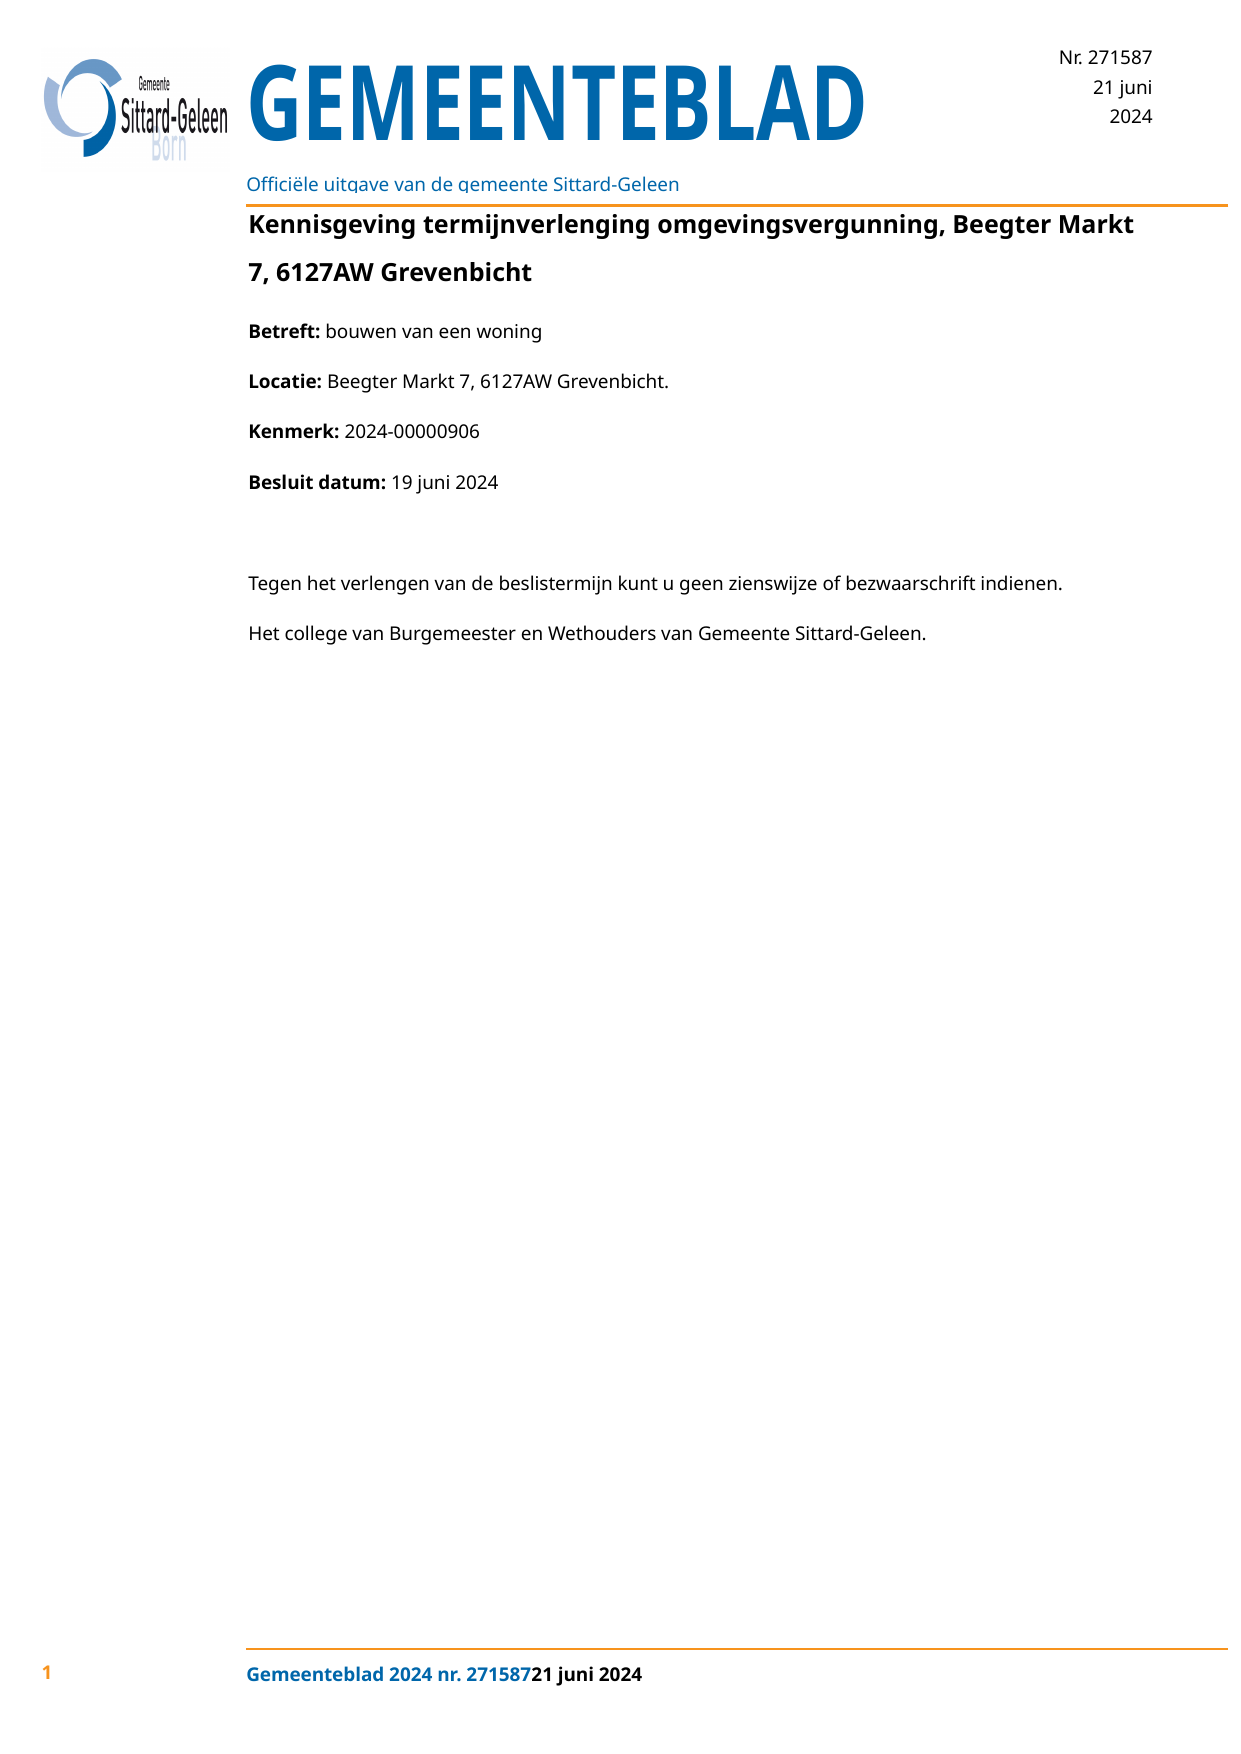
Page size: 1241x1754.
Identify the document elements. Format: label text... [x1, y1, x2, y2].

text Kenmerk: 2024-00000906 [248, 419, 1152, 444]
text Locatie: Beegter Markt 7, 6127AW Grevenbicht. [248, 368, 1152, 394]
picture [41, 47, 231, 172]
text Het college van Burgemeester en Wethouders van Gemeente Sittard-Geleen. [248, 620, 1152, 646]
text Tegen het verlengen van de beslistermijn kunt u geen zienswijze of bezwaarschrift indienen. [248, 570, 1152, 596]
text Besluit datum: 19 juni 2024 [248, 469, 1152, 495]
text Betreft: bouwen van een woning [248, 318, 1152, 344]
text Kennisgeving termijnverlenging omgevingsvergunning, Beegter Markt 7, 6127AW Grevenbicht [248, 207, 1152, 288]
